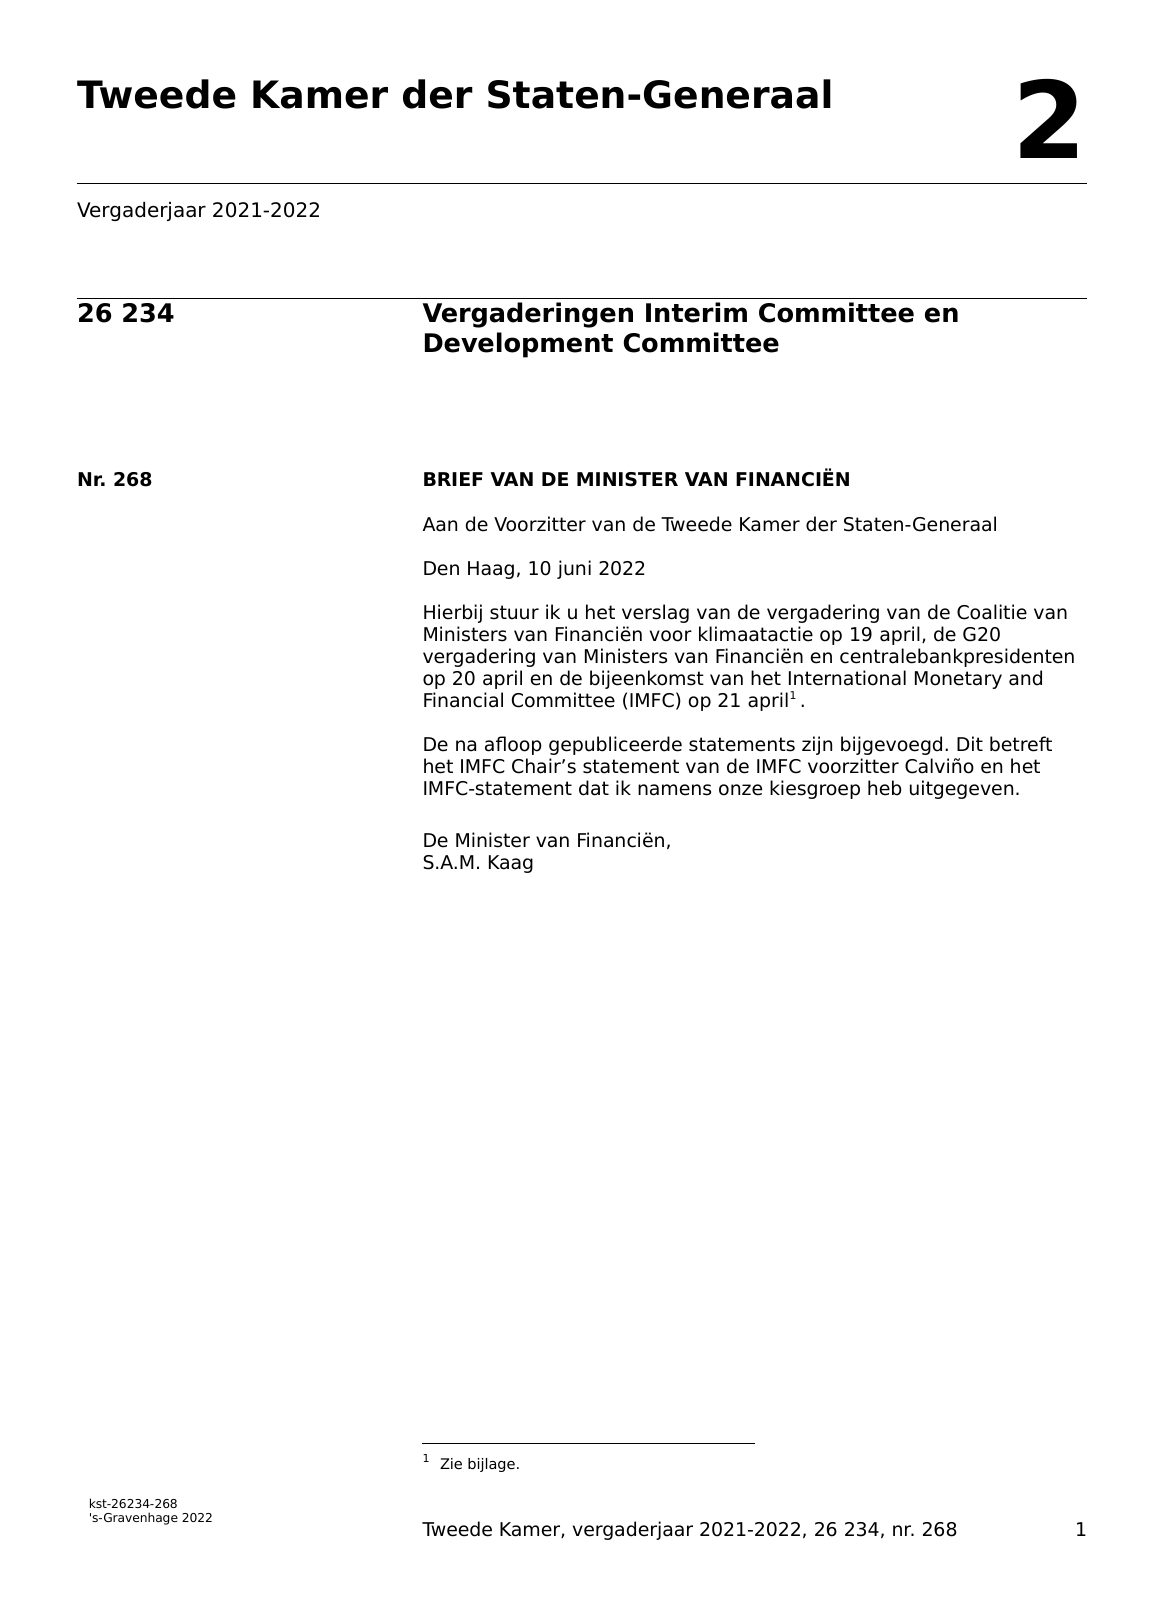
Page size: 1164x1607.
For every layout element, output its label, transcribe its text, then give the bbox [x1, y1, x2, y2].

table_header Tweede Kamer der Staten-Generaal [77, 59, 886, 183]
text De Minister van Financiën, S.A.M. Kaag [422, 830, 1087, 874]
subtitle 26 234 Vergaderingen Interim Committee en Development Committee [77, 299, 1087, 358]
table_cell Vergaderjaar 2021-2022 [77, 184, 1087, 298]
text Den Haag, 10 juni 2022 [422, 558, 1087, 580]
text 's-Gravenhage 2022 [88, 1511, 323, 1525]
text De na afloop gepubliceerde statements zijn bijgevoegd. Dit betreft het IMFC Chair’s statement van de IMFC voorzitter Calviño en het IMFC-statement dat ik namens onze kiesgroep heb uitgegeven. [422, 734, 1087, 800]
text Zie bijlage. [422, 1452, 1087, 1474]
subtitle Nr. 268 BRIEF VAN DE MINISTER VAN FINANCIËN [77, 469, 1087, 491]
text Aan de Voorzitter van de Tweede Kamer der Staten-Generaal [422, 513, 1087, 536]
table_header 2 [886, 59, 1087, 183]
text Hierbij stuur ik u het verslag van de vergadering van de Coalitie van Ministers van Financiën voor klimaatactie op 19 april, de G20 vergadering van Ministers van Financiën en centralebankpresidenten op 20 april en de bijeenkomst van het International Monetary and Financial Committee (IMFC) op 21 april. [422, 602, 1087, 712]
text kst-26234-268 [88, 1497, 323, 1511]
